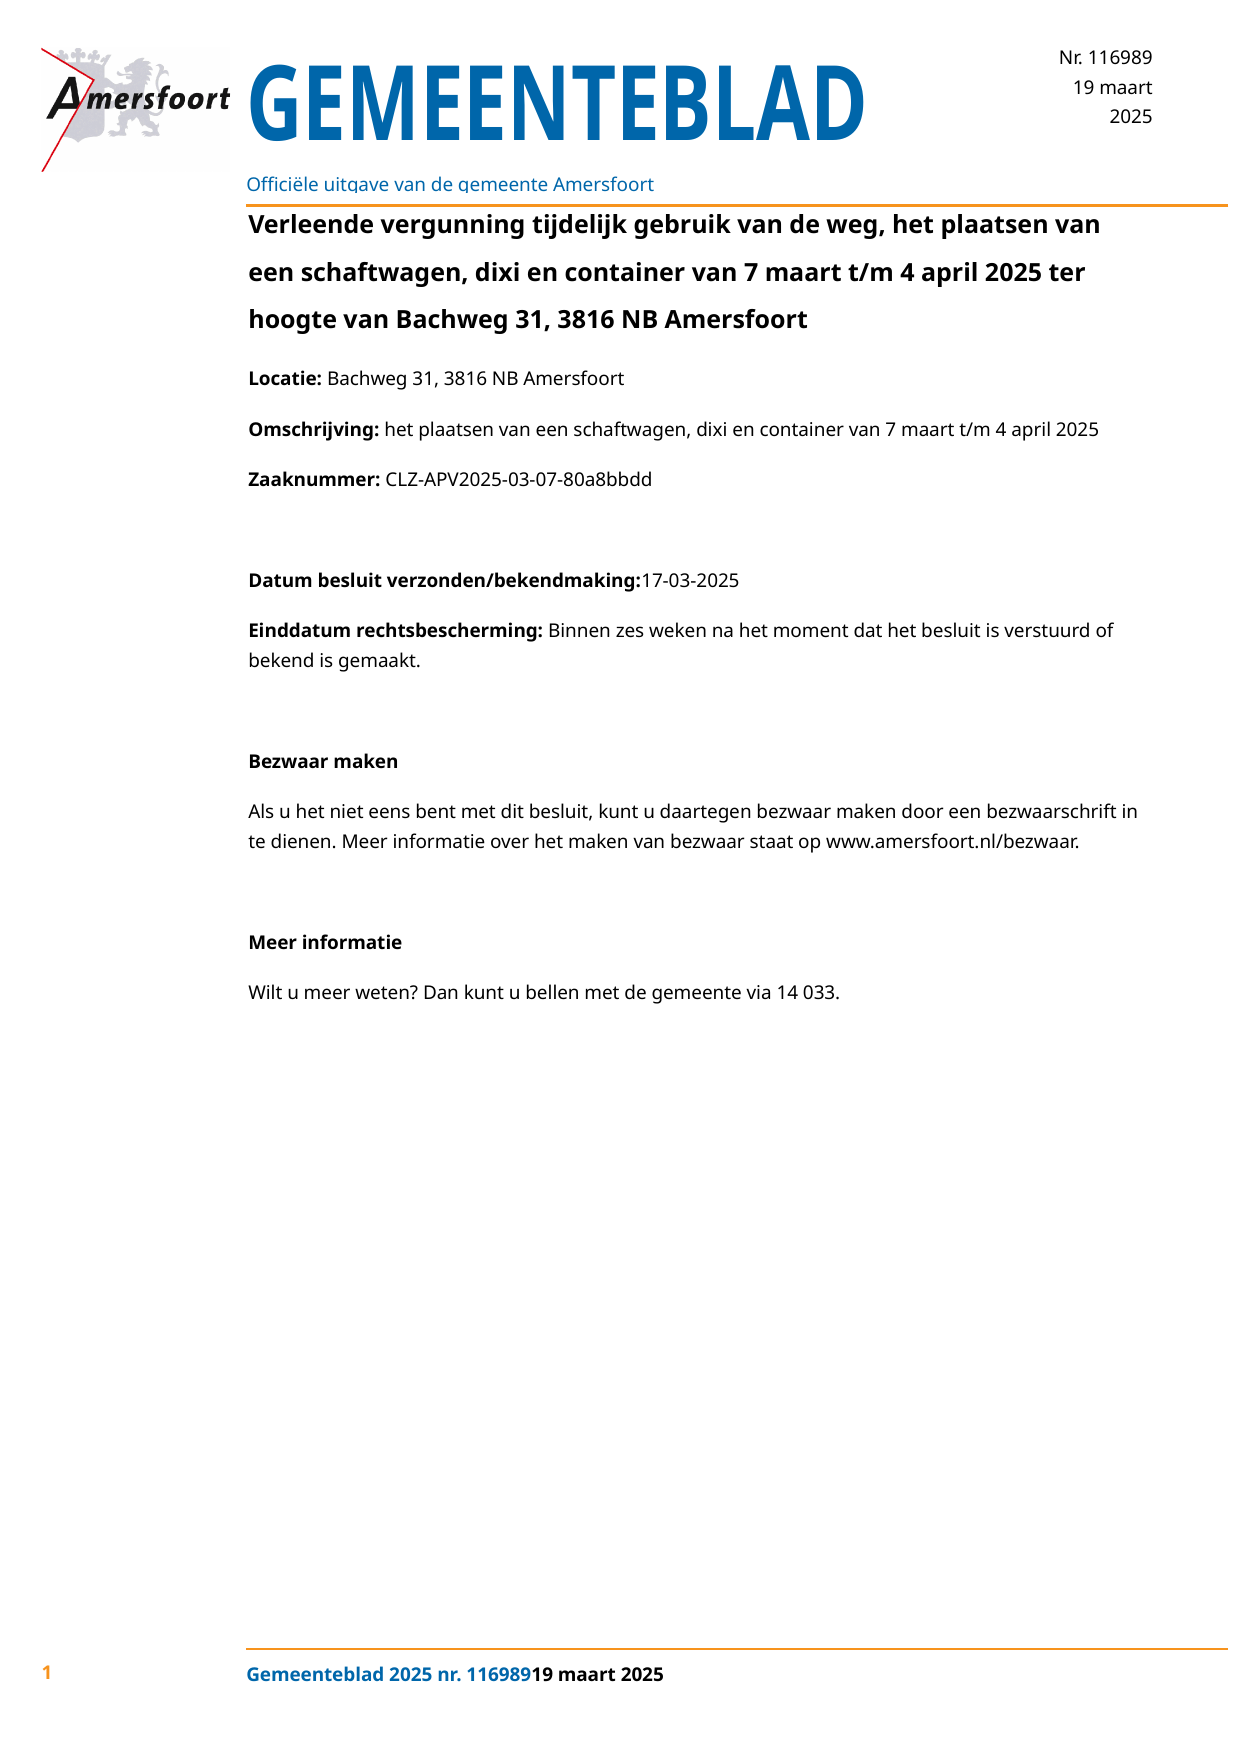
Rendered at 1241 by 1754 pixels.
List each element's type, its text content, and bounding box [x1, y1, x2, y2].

text Datum besluit verzonden/bekendmaking:17-03-2025 [248, 567, 1152, 593]
text Locatie: Bachweg 31, 3816 NB Amersfoort [248, 366, 1152, 391]
text Verleende vergunning tijdelijk gebruik van de weg, het plaatsen van een schaftwagen, dixi en container van 7 maart t/m 4 april 2025 ter hoogte van Bachweg 31, 3816 NB Amersfoort [248, 207, 1152, 336]
text Als u het niet eens bent met dit besluit, kunt u daartegen bezwaar maken door een bezwaarschrift in te dienen. Meer informatie over het maken van bezwaar staat op www.amersfoort.nl/bezwaar. [248, 798, 1152, 854]
text Wilt u meer weten? Dan kunt u bellen met de gemeente via 14 033. [248, 979, 1152, 1005]
text Meer informatie [248, 929, 1152, 954]
text Einddatum rechtsbescherming: Binnen zes weken na het moment dat het besluit is verstuurd of bekend is gemaakt. [248, 618, 1152, 673]
text Omschrijving: het plaatsen van een schaftwagen, dixi en container van 7 maart t/m 4 april 2025 [248, 416, 1152, 442]
picture [41, 47, 231, 172]
text Bezwaar maken [248, 748, 1152, 774]
text Zaaknummer: CLZ-APV2025-03-07-80a8bbdd [248, 466, 1152, 492]
